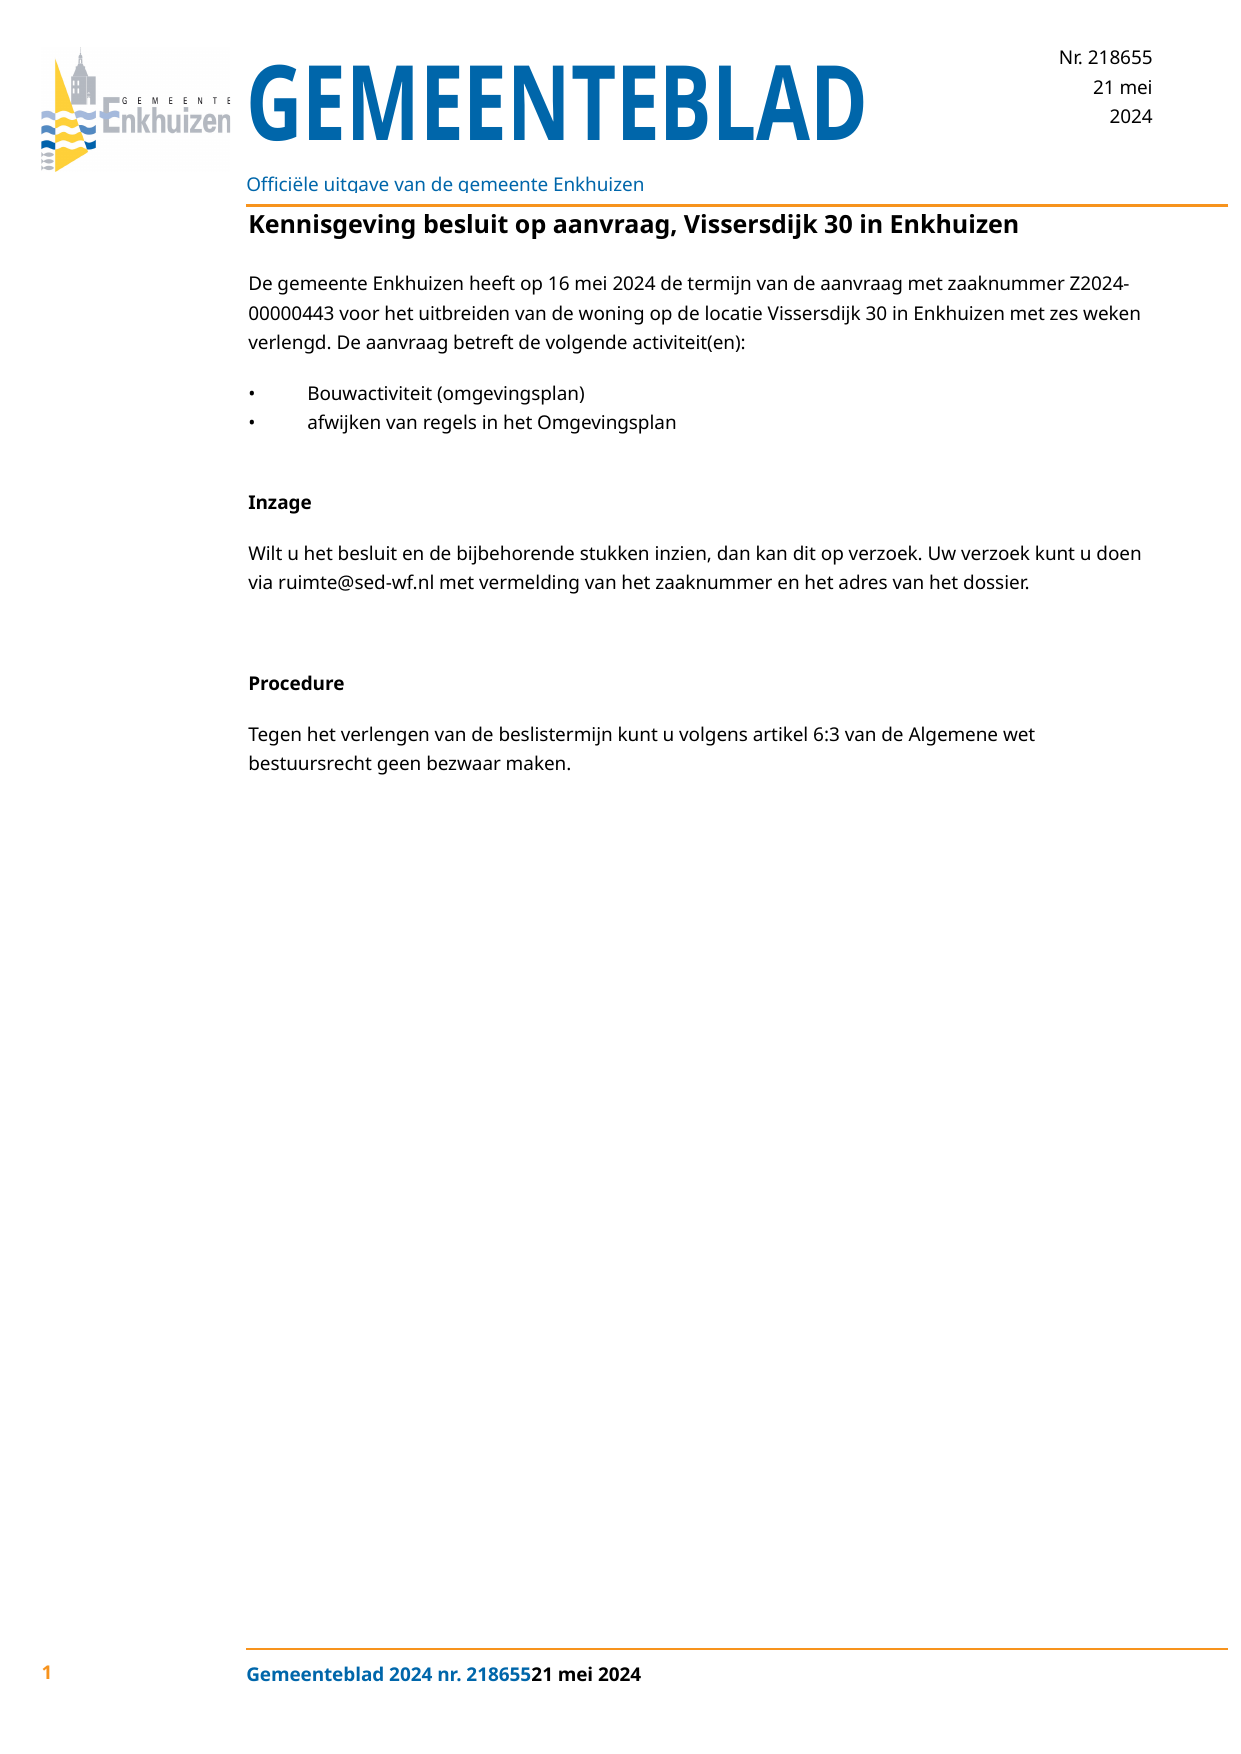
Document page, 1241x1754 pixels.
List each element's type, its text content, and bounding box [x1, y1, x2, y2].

picture [41, 47, 231, 172]
text De gemeente Enkhuizen heeft op 16 mei 2024 de termijn van de aanvraag met zaaknummer Z2024-00000443 voor het uitbreiden van de woning op de locatie Vissersdijk 30 in Enkhuizen met zes weken verlengd. De aanvraag betreft de volgende activiteit(en): [248, 270, 1152, 355]
text Procedure [248, 670, 1152, 696]
list Bouwactiviteit (omgevingsplan) [248, 380, 1152, 406]
text Kennisgeving besluit op aanvraag, Vissersdijk 30 in Enkhuizen [248, 207, 1152, 241]
text Wilt u het besluit en de bijbehorende stukken inzien, dan kan dit op verzoek. Uw verzoek kunt u doen via ruimte@sed-wf.nl met vermelding van het zaaknummer en het adres van het dossier. [248, 540, 1152, 595]
text Inzage [248, 489, 1152, 515]
text Tegen het verlengen van de beslistermijn kunt u volgens artikel 6:3 van de Algemene wet bestuursrecht geen bezwaar maken. [248, 721, 1152, 776]
list afwijken van regels in het Omgevingsplan [248, 409, 1152, 435]
